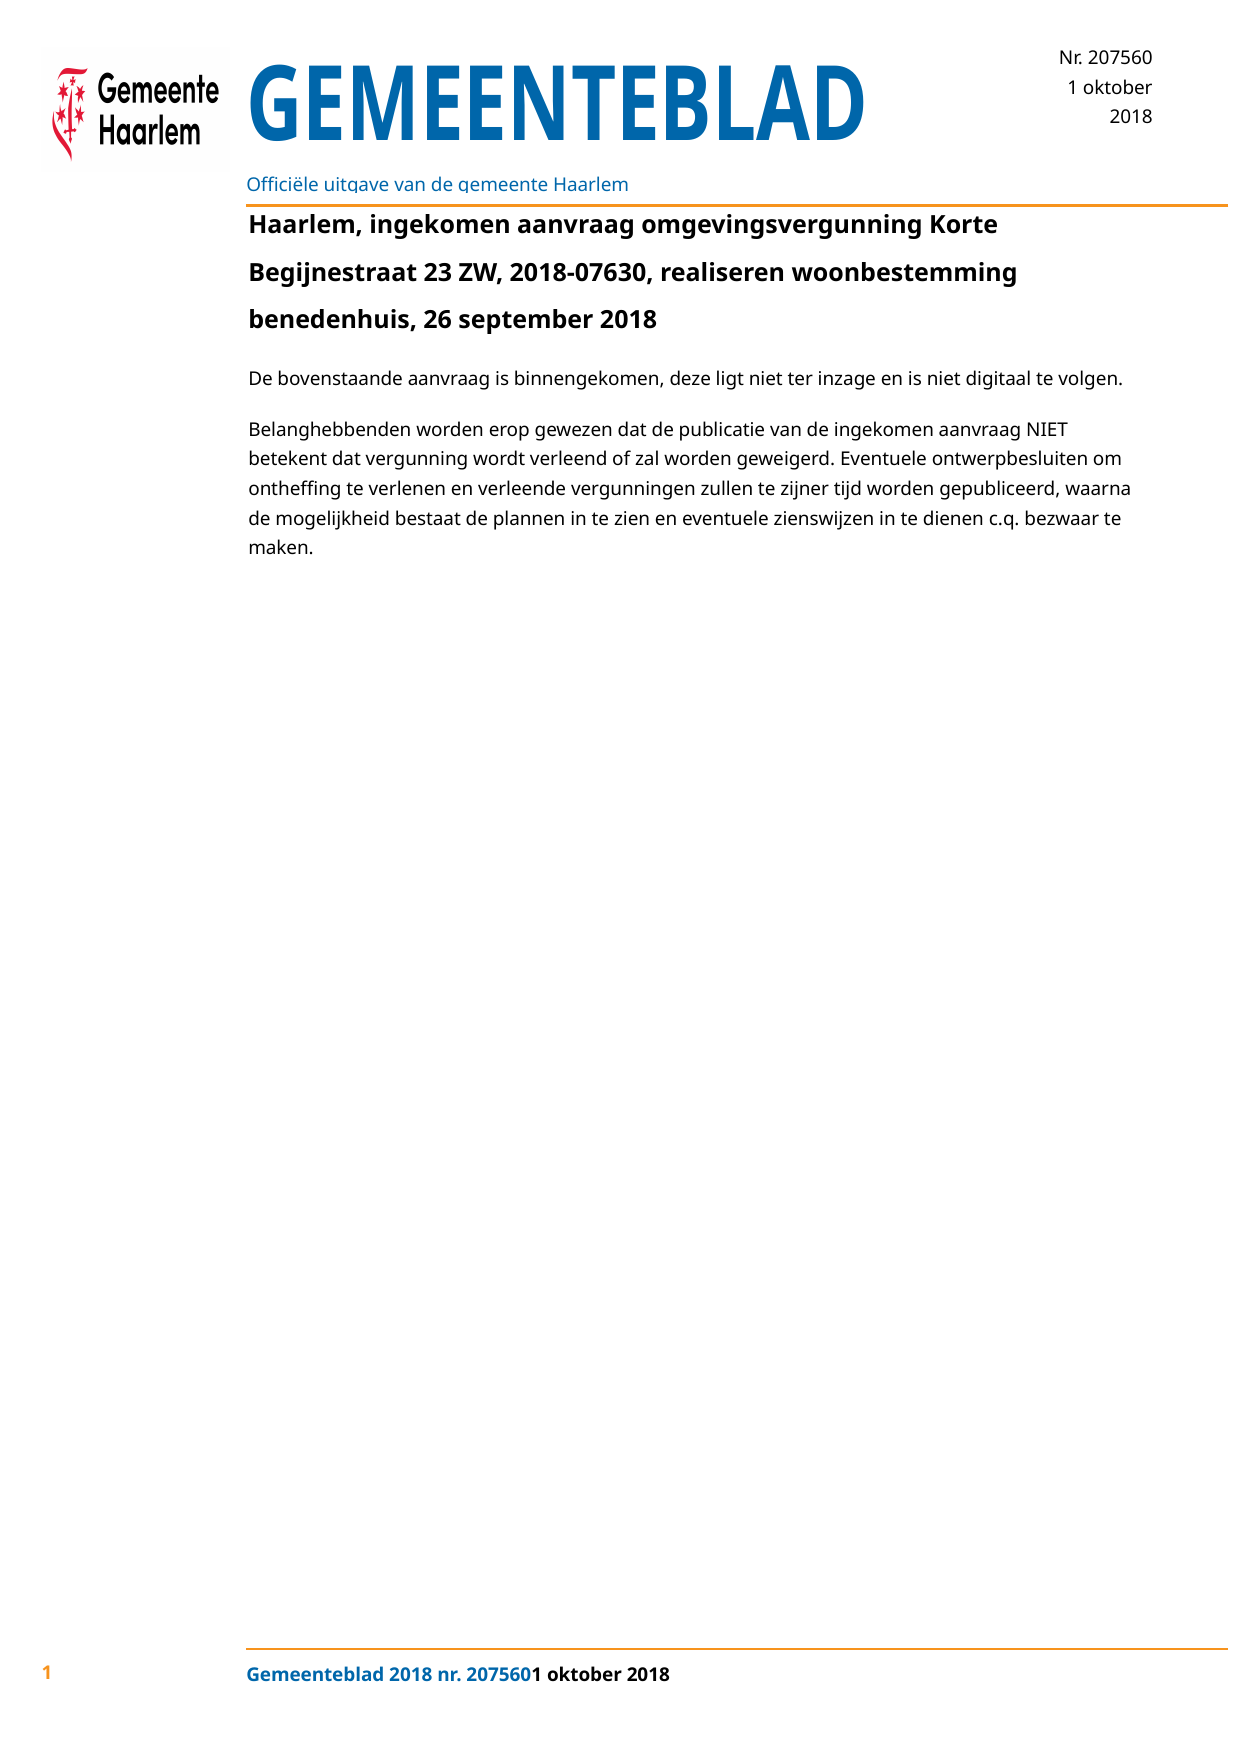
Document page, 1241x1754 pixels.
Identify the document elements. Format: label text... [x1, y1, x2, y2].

picture [41, 47, 231, 172]
text Belanghebbenden worden erop gewezen dat de publicatie van de ingekomen aanvraag NIET betekent dat vergunning wordt verleend of zal worden geweigerd. Eventuele ontwerpbesluiten om ontheffing te verlenen en verleende vergunningen zullen te zijner tijd worden gepubliceerd, waarna de mogelijkheid bestaat de plannen in te zien en eventuele zienswijzen in te dienen c.q. bezwaar te maken. [248, 416, 1152, 560]
text Haarlem, ingekomen aanvraag omgevingsvergunning Korte Begijnestraat 23 ZW, 2018-07630, realiseren woonbestemming benedenhuis, 26 september 2018 [248, 207, 1152, 336]
text De bovenstaande aanvraag is binnengekomen, deze ligt niet ter inzage en is niet digitaal te volgen. [248, 366, 1152, 391]
